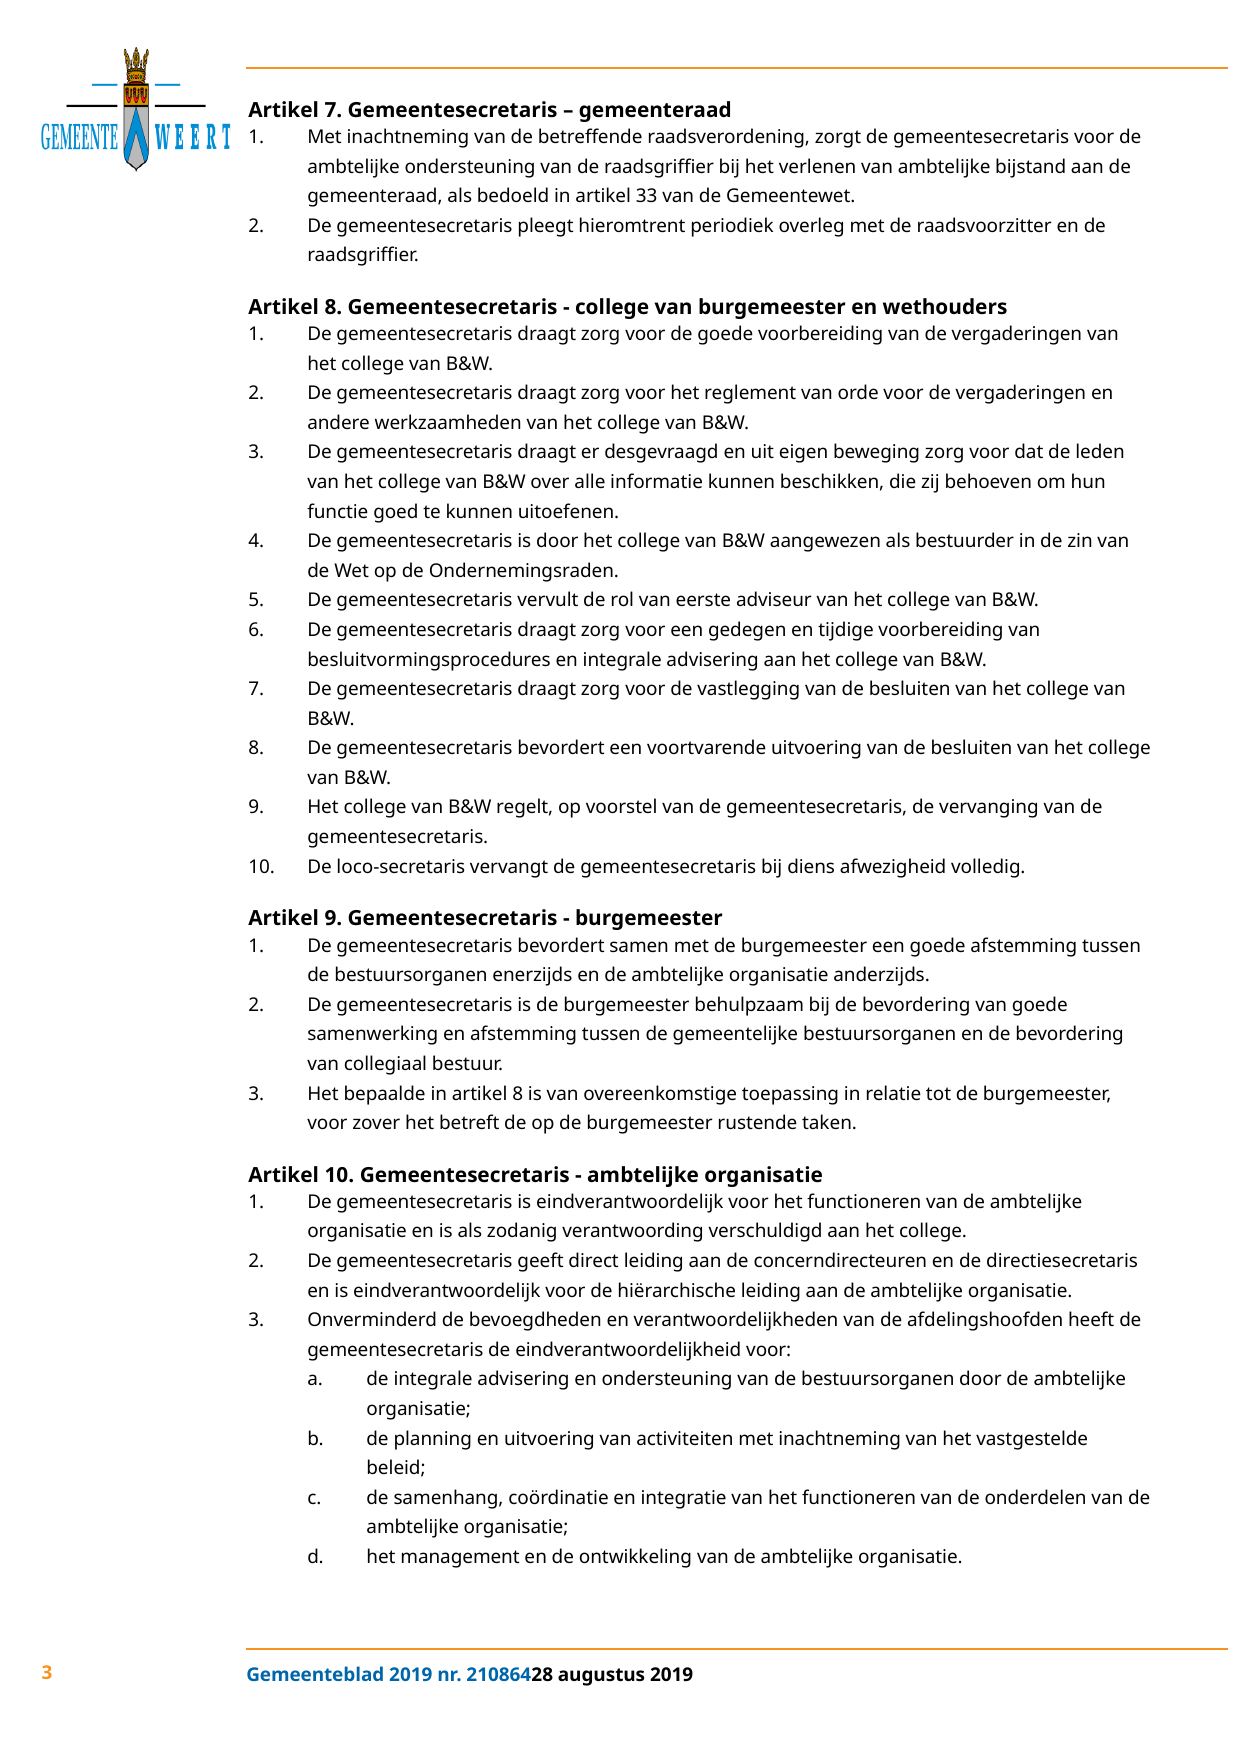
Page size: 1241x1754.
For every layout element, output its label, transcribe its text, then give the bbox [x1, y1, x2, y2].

list De gemeentesecretaris draagt zorg voor een gedegen en tijdige voorbereiding van besluitvormingsprocedures en integrale advisering aan het college van B&W. [248, 616, 1152, 672]
list Het bepaalde in artikel 8 is van overeenkomstige toepassing in relatie tot de burgemeester, voor zover het betreft de op de burgemeester rustende taken. [248, 1080, 1152, 1135]
list De gemeentesecretaris draagt zorg voor de goede voorbereiding van de vergaderingen van het college van B&W. [248, 320, 1152, 376]
list De gemeentesecretaris draagt zorg voor het reglement van orde voor de vergaderingen en andere werkzaamheden van het college van B&W. [248, 379, 1152, 435]
text Artikel 9. Gemeentesecretaris - burgemeester [248, 903, 1152, 932]
text Artikel 7. Gemeentesecretaris – gemeenteraad [248, 95, 1152, 123]
list Met inachtneming van de betreffende raadsverordening, zorgt de gemeentesecretaris voor de ambtelijke ondersteuning van de raadsgriffier bij het verlenen van ambtelijke bijstand aan de gemeenteraad, als bedoeld in artikel 33 van de Gemeentewet. [248, 123, 1152, 208]
list De gemeentesecretaris is eindverantwoordelijk voor het functioneren van de ambtelijke organisatie en is als zodanig verantwoording verschuldigd aan het college. [248, 1188, 1152, 1243]
list De gemeentesecretaris geeft direct leiding aan de concerndirecteuren en de directiesecretaris en is eindverantwoordelijk voor de hiërarchische leiding aan de ambtelijke organisatie. [248, 1247, 1152, 1303]
list De gemeentesecretaris is de burgemeester behulpzaam bij de bevordering van goede samenwerking en afstemming tussen de gemeentelijke bestuursorganen en de bevordering van collegiaal bestuur. [248, 991, 1152, 1076]
text Artikel 8. Gemeentesecretaris - college van burgemeester en wethouders [248, 292, 1152, 320]
list Onverminderd de bevoegdheden en verantwoordelijkheden van de afdelingshoofden heeft de gemeentesecretaris de eindverantwoordelijkheid voor: [248, 1306, 1152, 1362]
list De loco-secretaris vervangt de gemeentesecretaris bij diens afwezigheid volledig. [248, 853, 1152, 879]
list De gemeentesecretaris draagt er desgevraagd en uit eigen beweging zorg voor dat de leden van het college van B&W over alle informatie kunnen beschikken, die zij behoeven om hun functie goed te kunnen uitoefenen. [248, 439, 1152, 524]
list De gemeentesecretaris draagt zorg voor de vastlegging van de besluiten van het college van B&W. [248, 675, 1152, 731]
list De gemeentesecretaris vervult de rol van eerste adviseur van het college van B&W. [248, 587, 1152, 612]
list De gemeentesecretaris bevordert een voortvarende uitvoering van de besluiten van het college van B&W. [248, 734, 1152, 790]
list De gemeentesecretaris bevordert samen met de burgemeester een goede afstemming tussen de bestuursorganen enerzijds en de ambtelijke organisatie anderzijds. [248, 932, 1152, 987]
list de integrale advisering en ondersteuning van de bestuursorganen door de ambtelijke organisatie; [307, 1366, 1152, 1421]
list De gemeentesecretaris pleegt hieromtrent periodiek overleg met de raadsvoorzitter en de raadsgriffier. [248, 212, 1152, 267]
list De gemeentesecretaris is door het college van B&W aangewezen als bestuurder in de zin van de Wet op de Ondernemingsraden. [248, 527, 1152, 583]
picture [41, 47, 231, 172]
text Artikel 10. Gemeentesecretaris - ambtelijke organisatie [248, 1160, 1152, 1188]
list Het college van B&W regelt, op voorstel van de gemeentesecretaris, de vervanging van de gemeentesecretaris. [248, 794, 1152, 849]
list de samenhang, coördinatie en integratie van het functioneren van de onderdelen van de ambtelijke organisatie; [307, 1484, 1152, 1539]
list de planning en uitvoering van activiteiten met inachtneming van het vastgestelde beleid; [307, 1425, 1152, 1480]
list het management en de ontwikkeling van de ambtelijke organisatie. [307, 1543, 1152, 1569]
